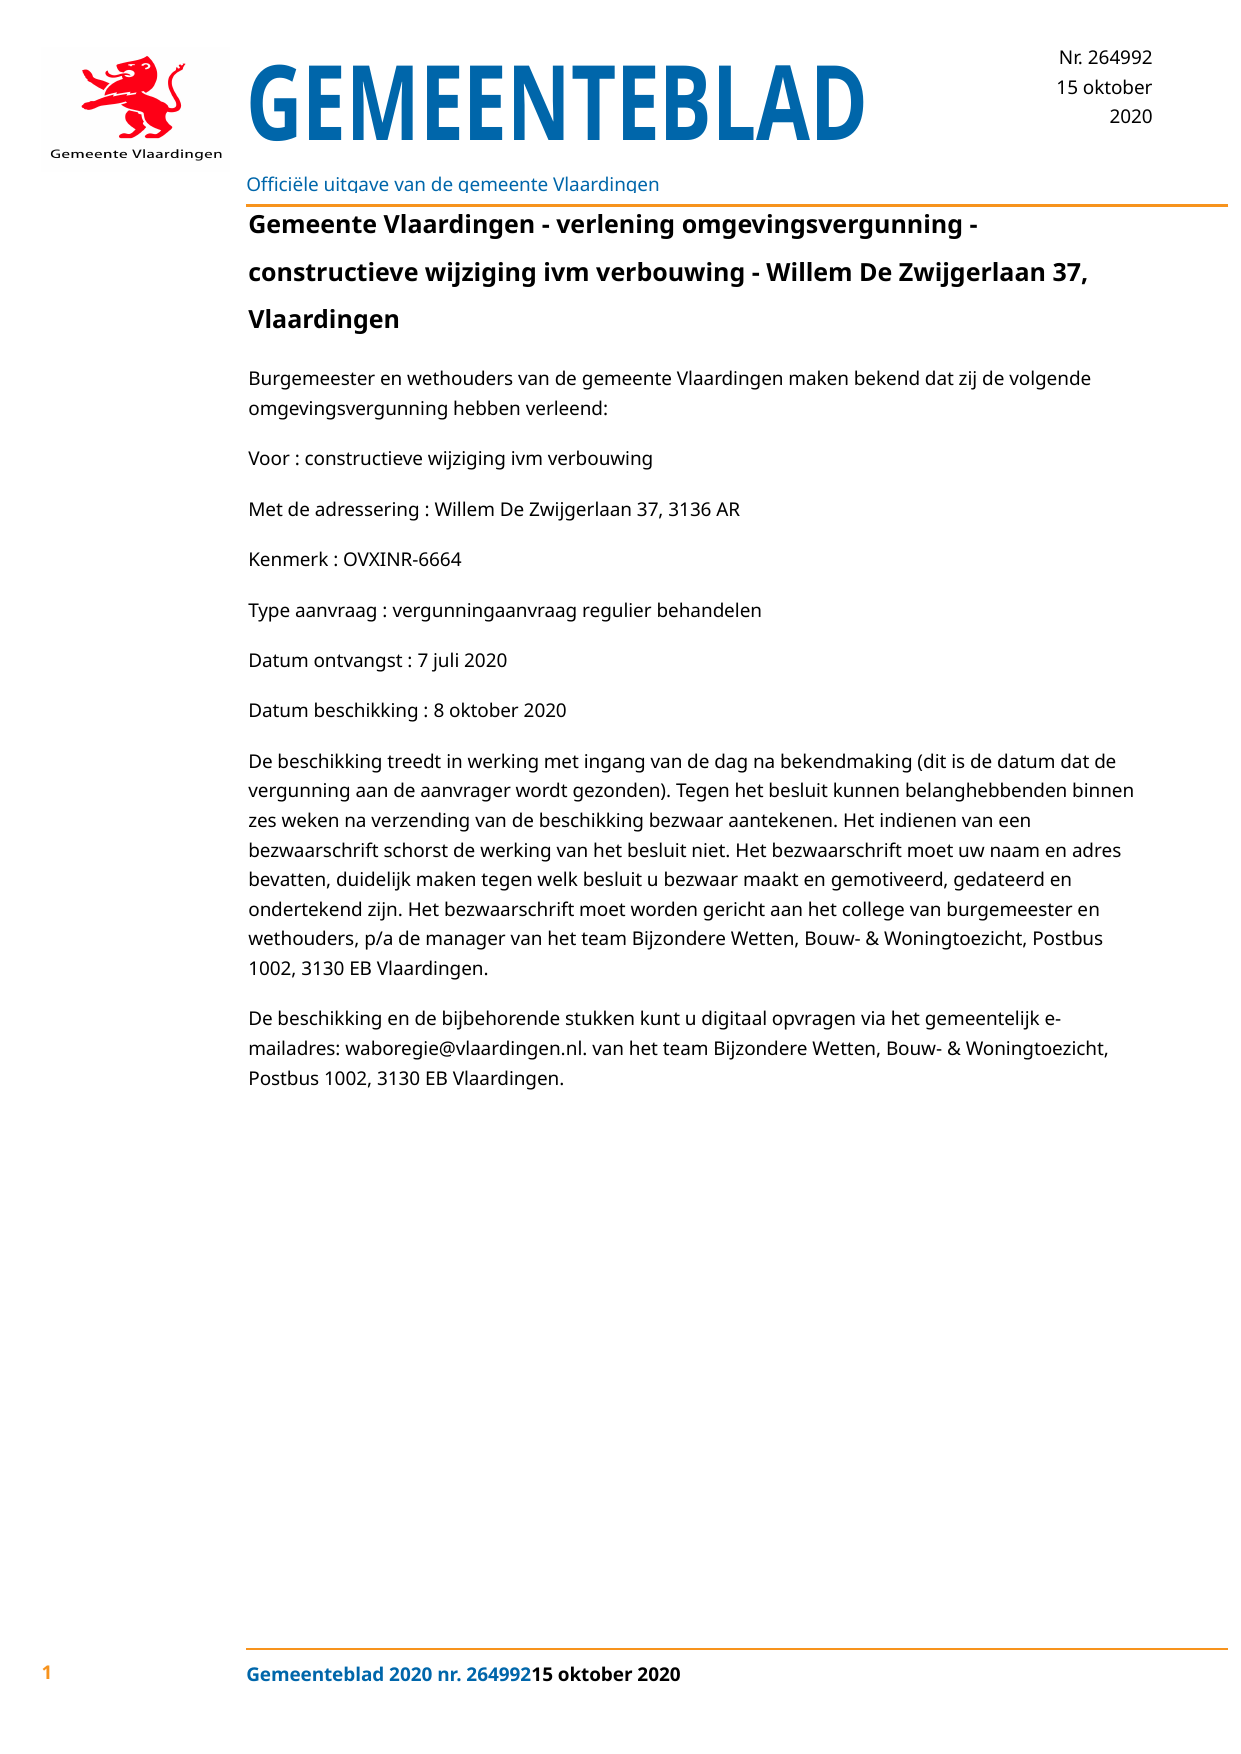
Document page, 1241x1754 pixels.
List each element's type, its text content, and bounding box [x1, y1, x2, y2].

text Datum ontvangst : 7 juli 2020 [248, 647, 1152, 673]
text Met de adressering : Willem De Zwijgerlaan 37, 3136 AR [248, 496, 1152, 522]
text Datum beschikking : 8 oktober 2020 [248, 698, 1152, 723]
picture [41, 47, 231, 172]
text De beschikking treedt in werking met ingang van de dag na bekendmaking (dit is de datum dat de vergunning aan de aanvrager wordt gezonden). Tegen het besluit kunnen belanghebbenden binnen zes weken na verzending van de beschikking bezwaar aantekenen. Het indienen van een bezwaarschrift schorst de werking van het besluit niet. Het bezwaarschrift moet uw naam en adres bevatten, duidelijk maken tegen welk besluit u bezwaar maakt en gemotiveerd, gedateerd en ondertekend zijn. Het bezwaarschrift moet worden gericht aan het college van burgemeester en wethouders, p/a de manager van het team Bijzondere Wetten, Bouw- & Woningtoezicht, Postbus 1002, 3130 EB Vlaardingen. [248, 748, 1152, 981]
text De beschikking en de bijbehorende stukken kunt u digitaal opvragen via het gemeentelijk e-mailadres: waboregie@vlaardingen.nl. van het team Bijzondere Wetten, Bouw- & Woningtoezicht, Postbus 1002, 3130 EB Vlaardingen. [248, 1006, 1152, 1090]
text Type aanvraag : vergunningaanvraag regulier behandelen [248, 597, 1152, 622]
text Kenmerk : OVXINR-6664 [248, 546, 1152, 572]
text Gemeente Vlaardingen - verlening omgevingsvergunning - constructieve wijziging ivm verbouwing - Willem De Zwijgerlaan 37, Vlaardingen [248, 207, 1152, 336]
text Voor : constructieve wijziging ivm verbouwing [248, 446, 1152, 471]
text Burgemeester en wethouders van de gemeente Vlaardingen maken bekend dat zij de volgende omgevingsvergunning hebben verleend: [248, 366, 1152, 421]
